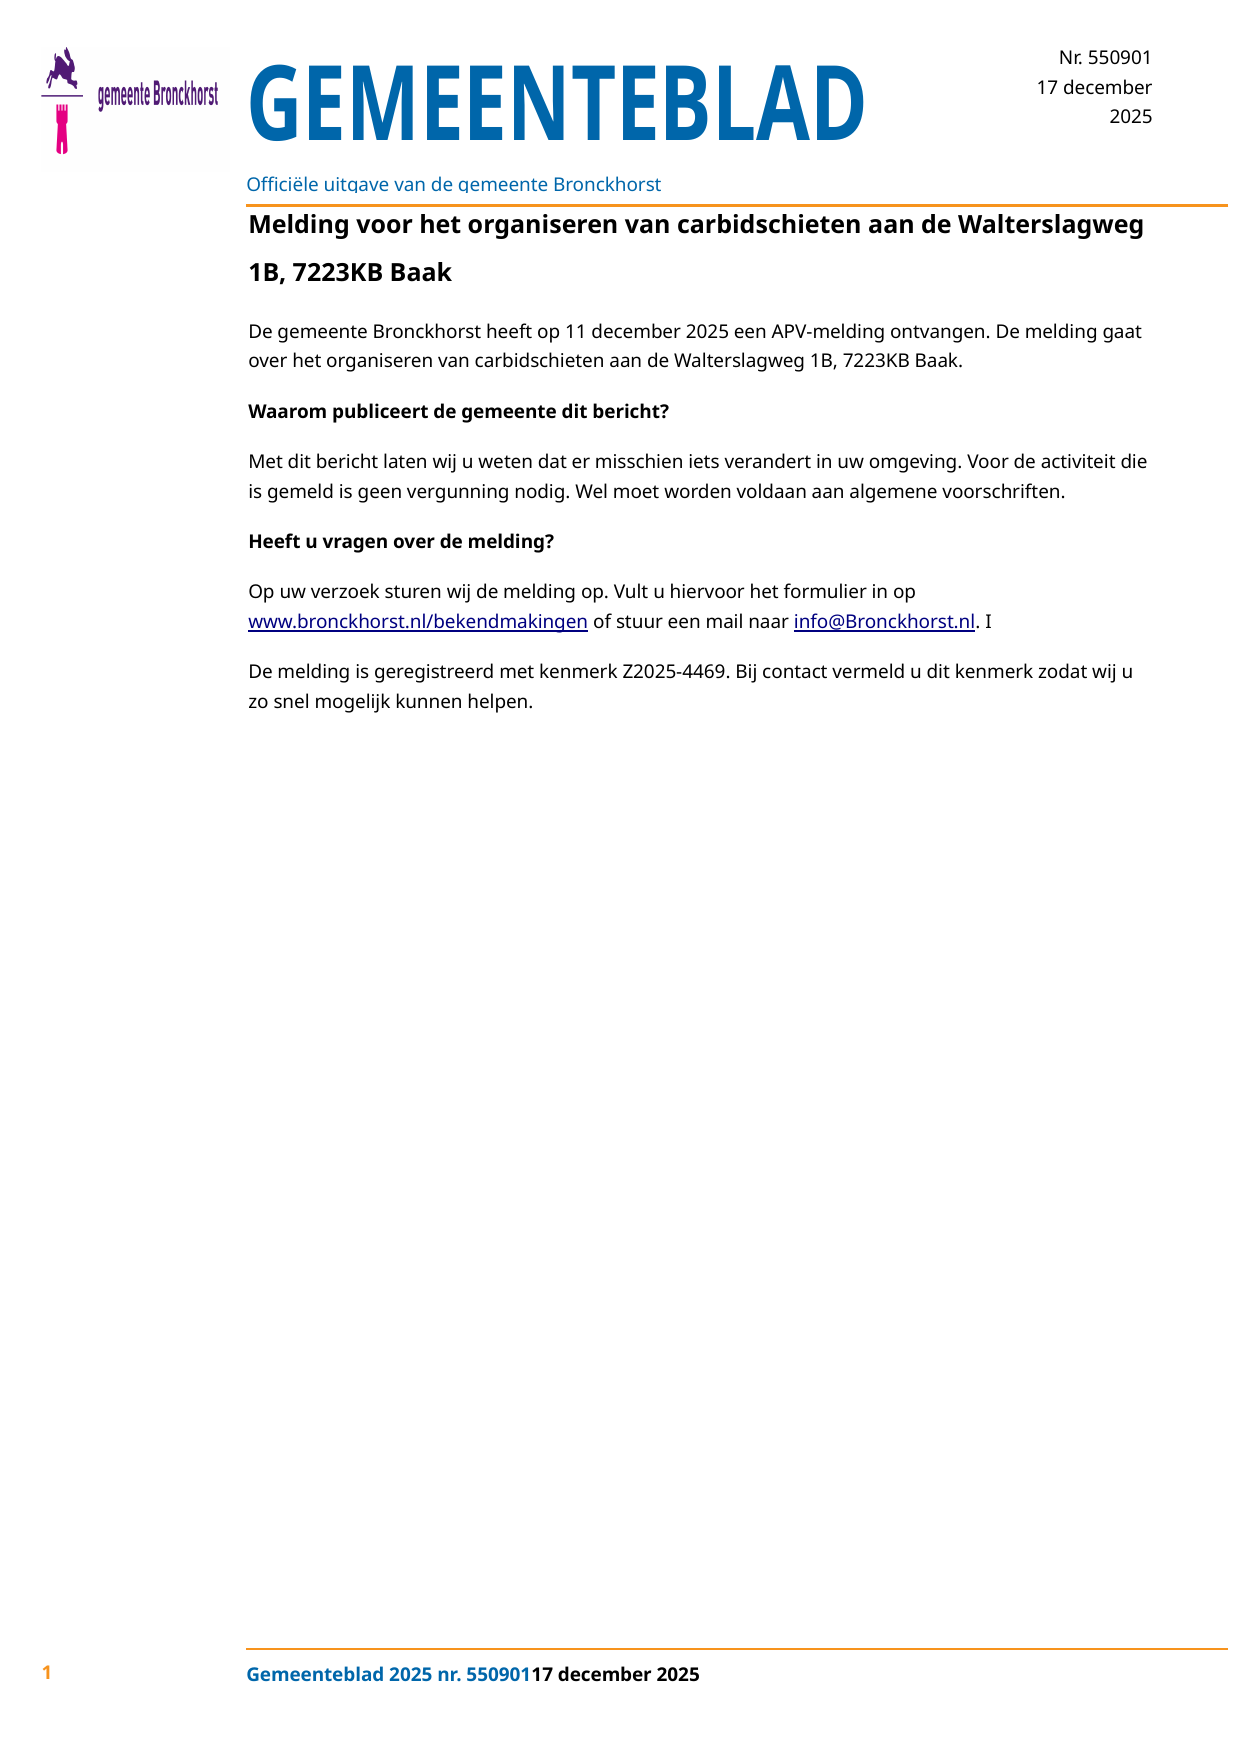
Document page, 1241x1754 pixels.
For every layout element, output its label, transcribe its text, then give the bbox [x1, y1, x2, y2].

text De melding is geregistreerd met kenmerk Z2025-4469. Bij contact vermeld u dit kenmerk zodat wij u zo snel mogelijk kunnen helpen. [248, 659, 1152, 714]
text Waarom publiceert de gemeente dit bericht? [248, 398, 1152, 424]
text Op uw verzoek sturen wij de melding op. Vult u hiervoor het formulier in op www.bronckhorst.nl/bekendmakingen of stuur een mail naar info@Bronckhorst.nl. I [248, 579, 1152, 634]
text Melding voor het organiseren van carbidschieten aan de Walterslagweg 1B, 7223KB Baak [248, 207, 1152, 288]
picture [41, 47, 231, 172]
text De gemeente Bronckhorst heeft op 11 december 2025 een APV-melding ontvangen. De melding gaat over het organiseren van carbidschieten aan de Walterslagweg 1B, 7223KB Baak. [248, 318, 1152, 373]
text Met dit bericht laten wij u weten dat er misschien iets verandert in uw omgeving. Voor de activiteit die is gemeld is geen vergunning nodig. Wel moet worden voldaan aan algemene voorschriften. [248, 448, 1152, 504]
text Heeft u vragen over de melding? [248, 528, 1152, 554]
